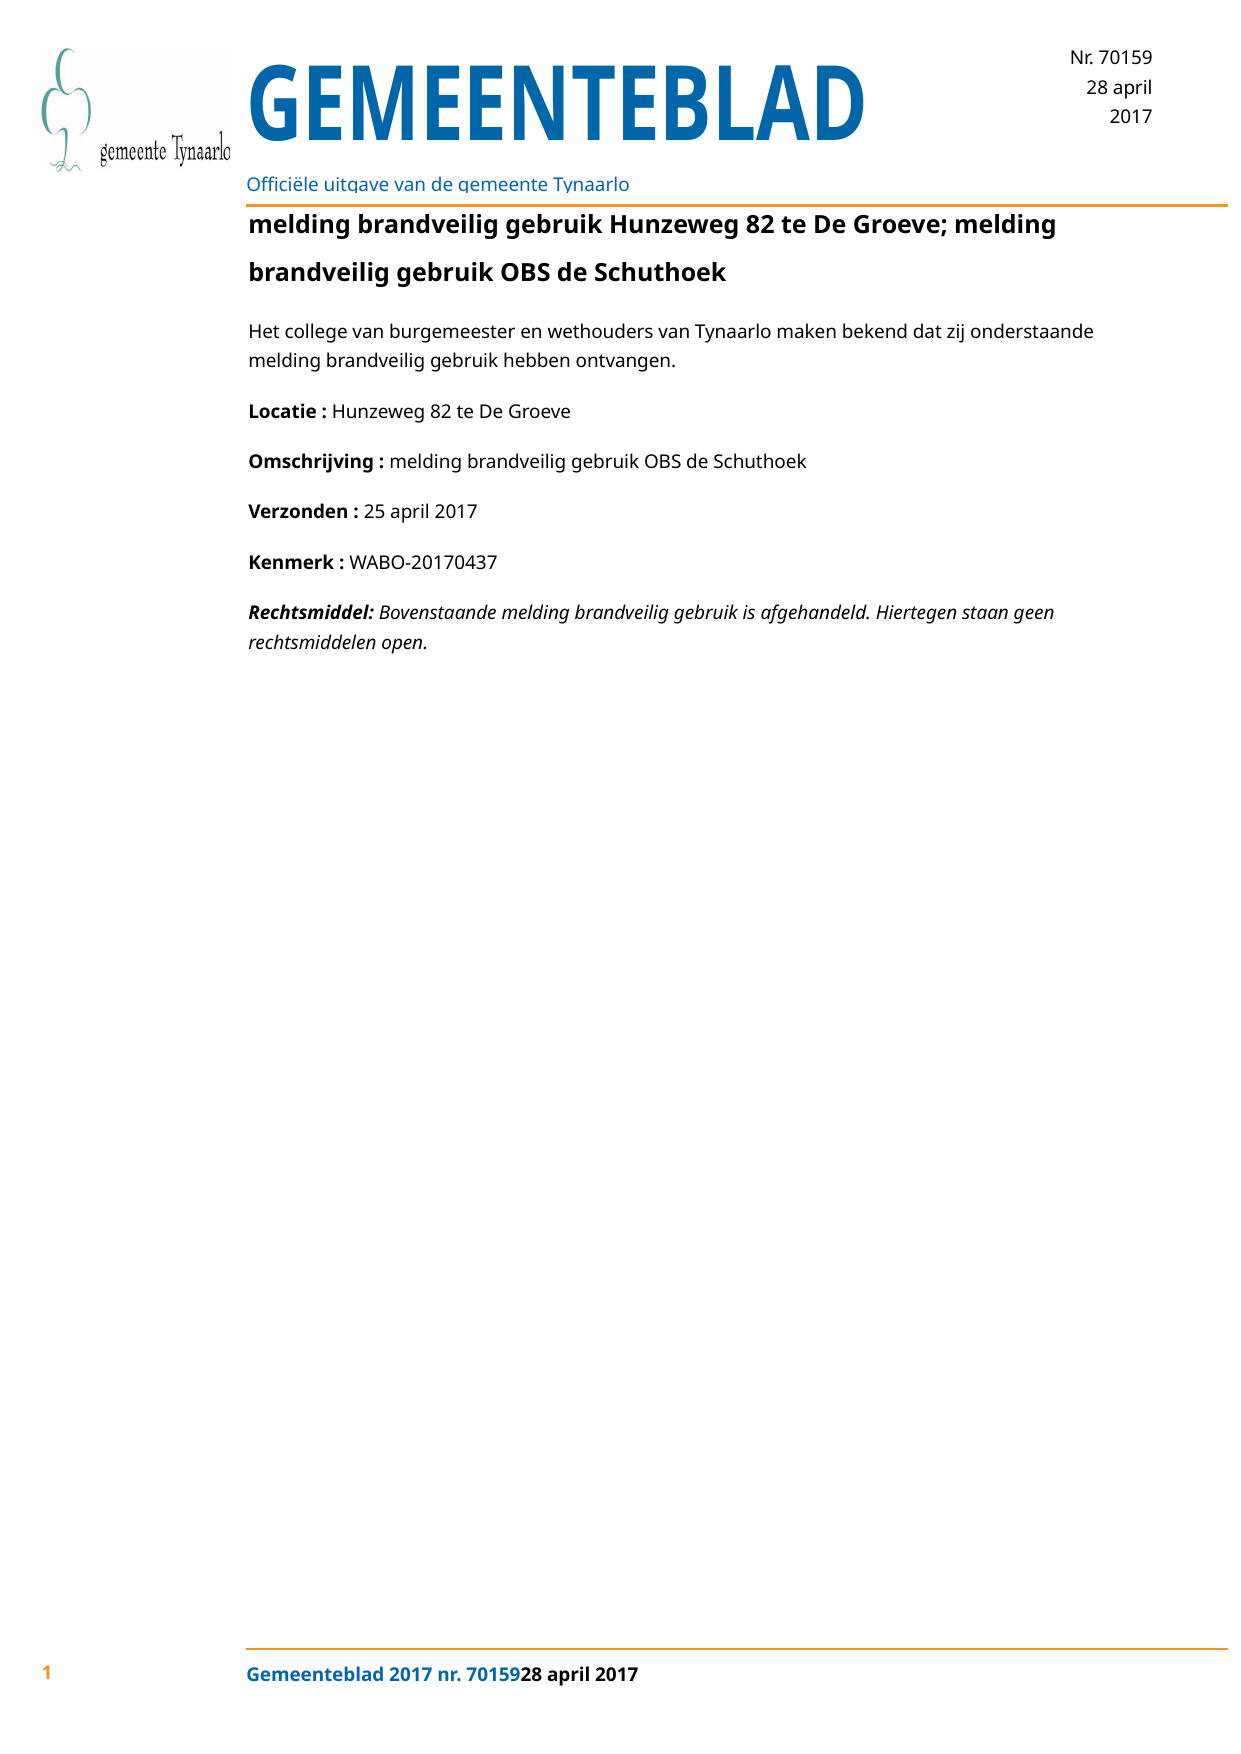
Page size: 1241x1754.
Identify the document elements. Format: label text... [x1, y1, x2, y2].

picture [41, 47, 231, 172]
text Rechtsmiddel: Bovenstaande melding brandveilig gebruik is afgehandeld. Hiertegen staan geen rechtsmiddelen open. [248, 599, 1152, 655]
text Verzonden : 25 april 2017 [248, 499, 1152, 524]
text Locatie : Hunzeweg 82 te De Groeve [248, 398, 1152, 424]
text Omschrijving : melding brandveilig gebruik OBS de Schuthoek [248, 448, 1152, 474]
text Het college van burgemeester en wethouders van Tynaarlo maken bekend dat zij onderstaande melding brandveilig gebruik hebben ontvangen. [248, 318, 1152, 373]
text melding brandveilig gebruik Hunzeweg 82 te De Groeve; melding brandveilig gebruik OBS de Schuthoek [248, 207, 1152, 288]
text Kenmerk : WABO-20170437 [248, 549, 1152, 575]
